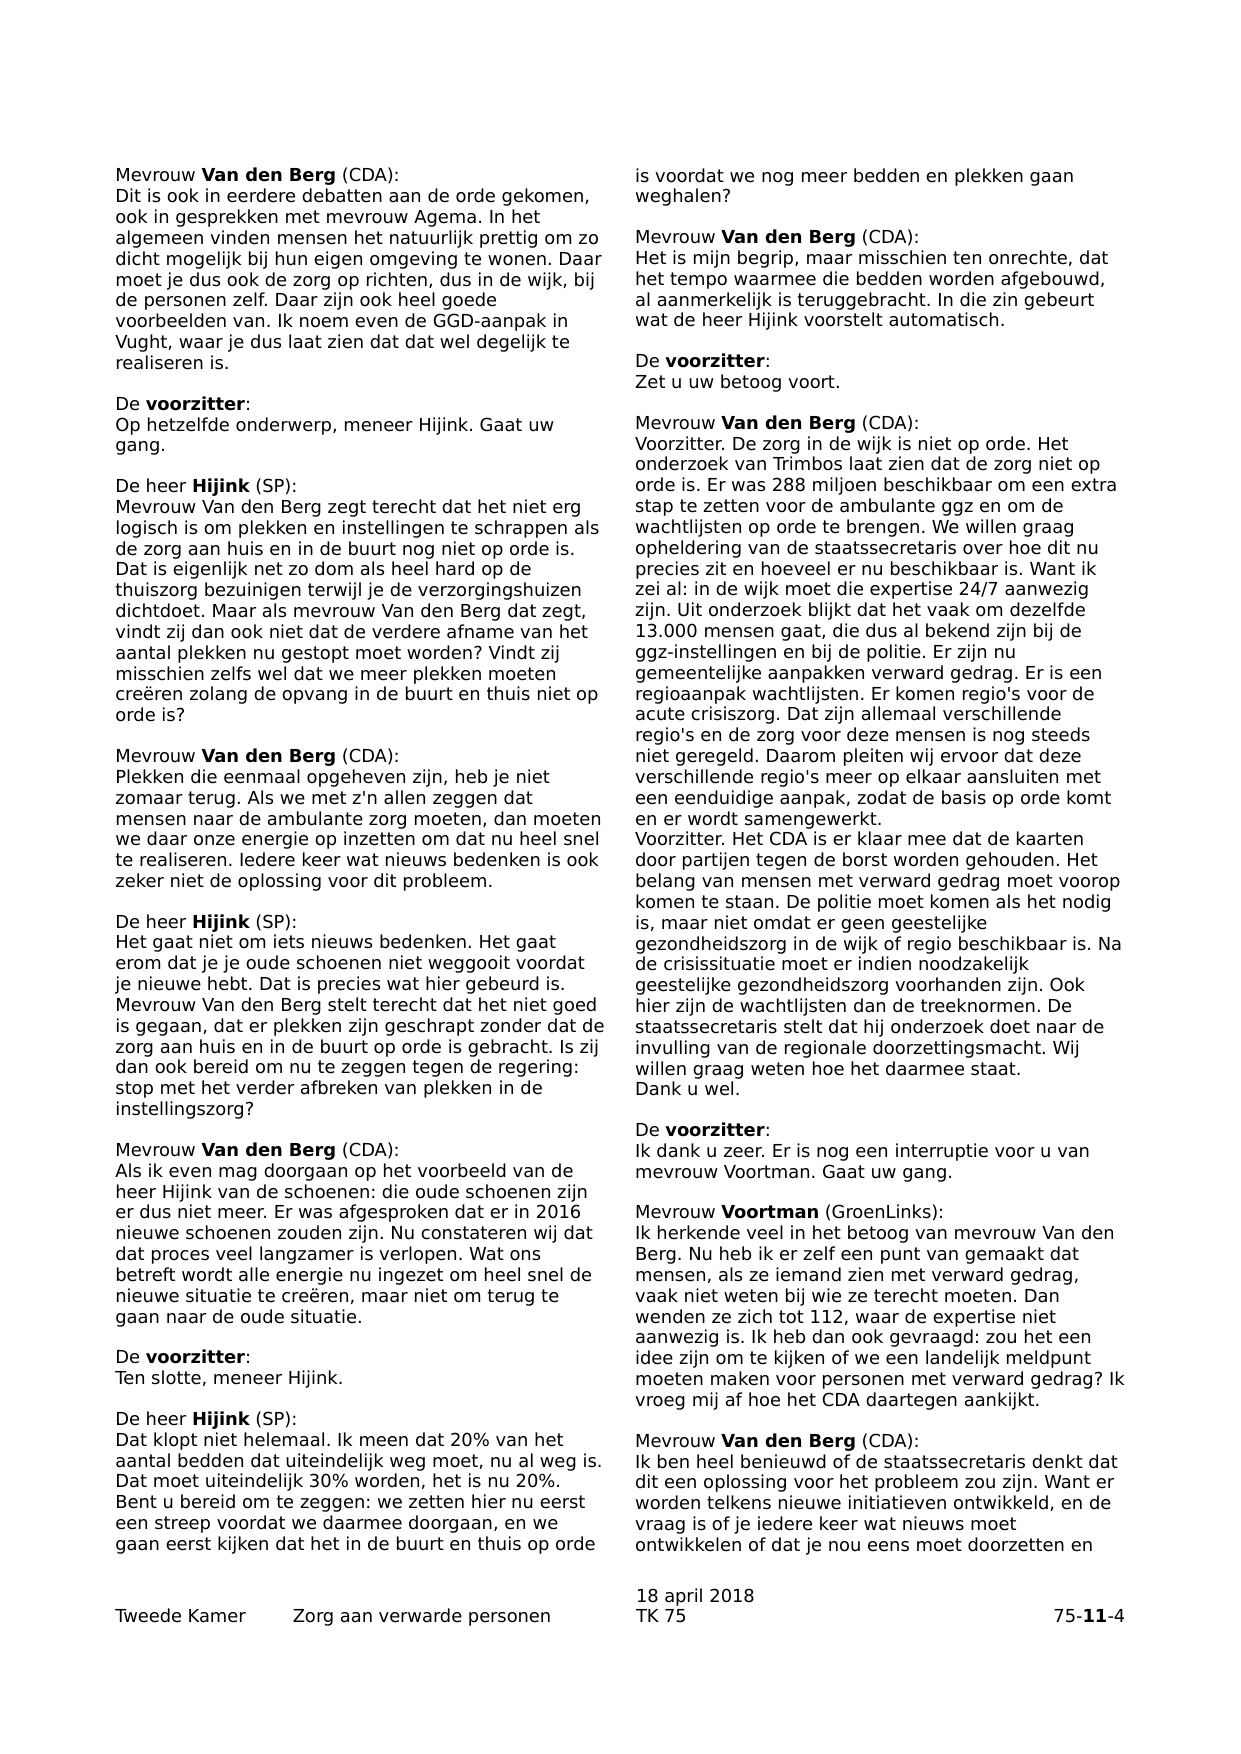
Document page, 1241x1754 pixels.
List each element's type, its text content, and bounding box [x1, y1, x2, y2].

text Dat klopt niet helemaal. Ik meen dat 20% van het aantal bedden dat uiteindelijk weg moet, nu al weg is. Dat moet uiteindelijk 30% worden, het is nu 20%. Bent u bereid om te zeggen: we zetten hier nu eerst een streep voordat we daarmee doorgaan, en we gaan eerst kijken dat het in de buurt en thuis op orde [115, 1429, 605, 1554]
text De heer Hijink (SP): [115, 912, 605, 932]
text Mevrouw Van den Berg (CDA): [635, 413, 1125, 433]
text Mevrouw Van den Berg (CDA): [115, 165, 605, 186]
text Voorzitter. Het CDA is er klaar mee dat de kaarten door partijen tegen de borst worden gehouden. Het belang van mensen met verward gedrag moet voorop komen te staan. De politie moet komen als het nodig is, maar niet omdat er geen geestelijke gezondheidszorg in de wijk of regio beschikbaar is. Na de crisissituatie moet er indien noodzakelijk geestelijke gezondheidszorg voorhanden zijn. Ook hier zijn de wachtlijsten dan de treeknormen. De staatssecretaris stelt dat hij onderzoek doet naar de invulling van de regionale doorzettingsmacht. Wij willen graag weten hoe het daarmee staat. [635, 829, 1125, 1079]
text De heer Hijink (SP): [115, 476, 605, 497]
text Als ik even mag doorgaan op het voorbeeld van de heer Hijink van de schoenen: die oude schoenen zijn er dus niet meer. Er was afgesproken dat er in 2016 nieuwe schoenen zouden zijn. Nu constateren wij dat dat proces veel langzamer is verlopen. Wat ons betreft wordt alle energie nu ingezet om heel snel de nieuwe situatie te creëren, maar niet om terug te gaan naar de oude situatie. [115, 1161, 605, 1327]
text Op hetzelfde onderwerp, meneer Hijink. Gaat uw gang. [115, 414, 605, 456]
text Ten slotte, meneer Hijink. [115, 1368, 605, 1389]
text Ik ben heel benieuwd of de staatssecretaris denkt dat dit een oplossing voor het probleem zou zijn. Want er worden telkens nieuwe initiatieven ontwikkeld, en de vraag is of je iedere keer wat nieuws moet ontwikkelen of dat je nou eens moet doorzetten en [635, 1451, 1125, 1556]
text Mevrouw Van den Berg (CDA): [635, 1431, 1125, 1451]
text Dank u wel. [635, 1079, 1125, 1100]
text Mevrouw Van den Berg (CDA): [635, 227, 1125, 248]
text De voorzitter: [115, 393, 605, 414]
text Mevrouw Van den Berg zegt terecht dat het niet erg logisch is om plekken en instellingen te schrappen als de zorg aan huis en in de buurt nog niet op orde is. Dat is eigenlijk net zo dom als heel hard op de thuiszorg bezuinigen terwijl je de verzorgingshuizen dichtdoet. Maar als mevrouw Van den Berg dat zegt, vindt zij dan ook niet dat de verdere afname van het aantal plekken nu gestopt moet worden? Vindt zij misschien zelfs wel dat we meer plekken moeten creëren zolang de opvang in de buurt en thuis niet op orde is? [115, 497, 605, 726]
text De voorzitter: [115, 1347, 605, 1368]
text Het gaat niet om iets nieuws bedenken. Het gaat erom dat je je oude schoenen niet weggooit voordat je nieuwe hebt. Dat is precies wat hier gebeurd is. Mevrouw Van den Berg stelt terecht dat het niet goed is gegaan, dat er plekken zijn geschrapt zonder dat de zorg aan huis en in de buurt op orde is gebracht. Is zij dan ook bereid om nu te zeggen tegen de regering: stop met het verder afbreken van plekken in de instellingszorg? [115, 932, 605, 1120]
text Het is mijn begrip, maar misschien ten onrechte, dat het tempo waarmee die bedden worden afgebouwd, al aanmerkelijk is teruggebracht. In die zin gebeurt wat de heer Hijink voorstelt automatisch. [635, 248, 1125, 331]
text De heer Hijink (SP): [115, 1409, 605, 1429]
text Zet u uw betoog voort. [635, 372, 1125, 393]
text Mevrouw Van den Berg (CDA): [115, 746, 605, 767]
text Dit is ook in eerdere debatten aan de orde gekomen, ook in gesprekken met mevrouw Agema. In het algemeen vinden mensen het natuurlijk prettig om zo dicht mogelijk bij hun eigen omgeving te wonen. Daar moet je dus ook de zorg op richten, dus in de wijk, bij de personen zelf. Daar zijn ook heel goede voorbeelden van. Ik noem even de GGD-aanpak in Vught, waar je dus laat zien dat dat wel degelijk te realiseren is. [115, 186, 605, 373]
text Mevrouw Voortman (GroenLinks): [635, 1202, 1125, 1223]
text Plekken die eenmaal opgeheven zijn, heb je niet zomaar terug. Als we met z'n allen zeggen dat mensen naar de ambulante zorg moeten, dan moeten we daar onze energie op inzetten om dat nu heel snel te realiseren. Iedere keer wat nieuws bedenken is ook zeker niet de oplossing voor dit probleem. [115, 767, 605, 892]
text Voorzitter. De zorg in de wijk is niet op orde. Het onderzoek van Trimbos laat zien dat de zorg niet op orde is. Er was 288 miljoen beschikbaar om een extra stap te zetten voor de ambulante ggz en om de wachtlijsten op orde te brengen. We willen graag opheldering van de staatssecretaris over hoe dit nu precies zit en hoeveel er nu beschikbaar is. Want ik zei al: in de wijk moet die expertise 24/7 aanwezig zijn. Uit onderzoek blijkt dat het vaak om dezelfde 13.000 mensen gaat, die dus al bekend zijn bij de ggz-instellingen en bij de politie. Er zijn nu gemeentelijke aanpakken verward gedrag. Er is een regioaanpak wachtlijsten. Er komen regio's voor de acute crisiszorg. Dat zijn allemaal verschillende regio's en de zorg voor deze mensen is nog steeds niet geregeld. Daarom pleiten wij ervoor dat deze verschillende regio's meer op elkaar aansluiten met een eenduidige aanpak, zodat de basis op orde komt en er wordt samengewerkt. [635, 433, 1125, 829]
text Ik dank u zeer. Er is nog een interruptie voor u van mevrouw Voortman. Gaat uw gang. [635, 1141, 1125, 1182]
text is voordat we nog meer bedden en plekken gaan weghalen? [635, 165, 1125, 207]
text De voorzitter: [635, 1120, 1125, 1141]
text Ik herkende veel in het betoog van mevrouw Van den Berg. Nu heb ik er zelf een punt van gemaakt dat mensen, als ze iemand zien met verward gedrag, vaak niet weten bij wie ze terecht moeten. Dan wenden ze zich tot 112, waar de expertise niet aanwezig is. Ik heb dan ook gevraagd: zou het een idee zijn om te kijken of we een landelijk meldpunt moeten maken voor personen met verward gedrag? Ik vroeg mij af hoe het CDA daartegen aankijkt. [635, 1223, 1125, 1411]
text De voorzitter: [635, 351, 1125, 372]
text Mevrouw Van den Berg (CDA): [115, 1140, 605, 1161]
